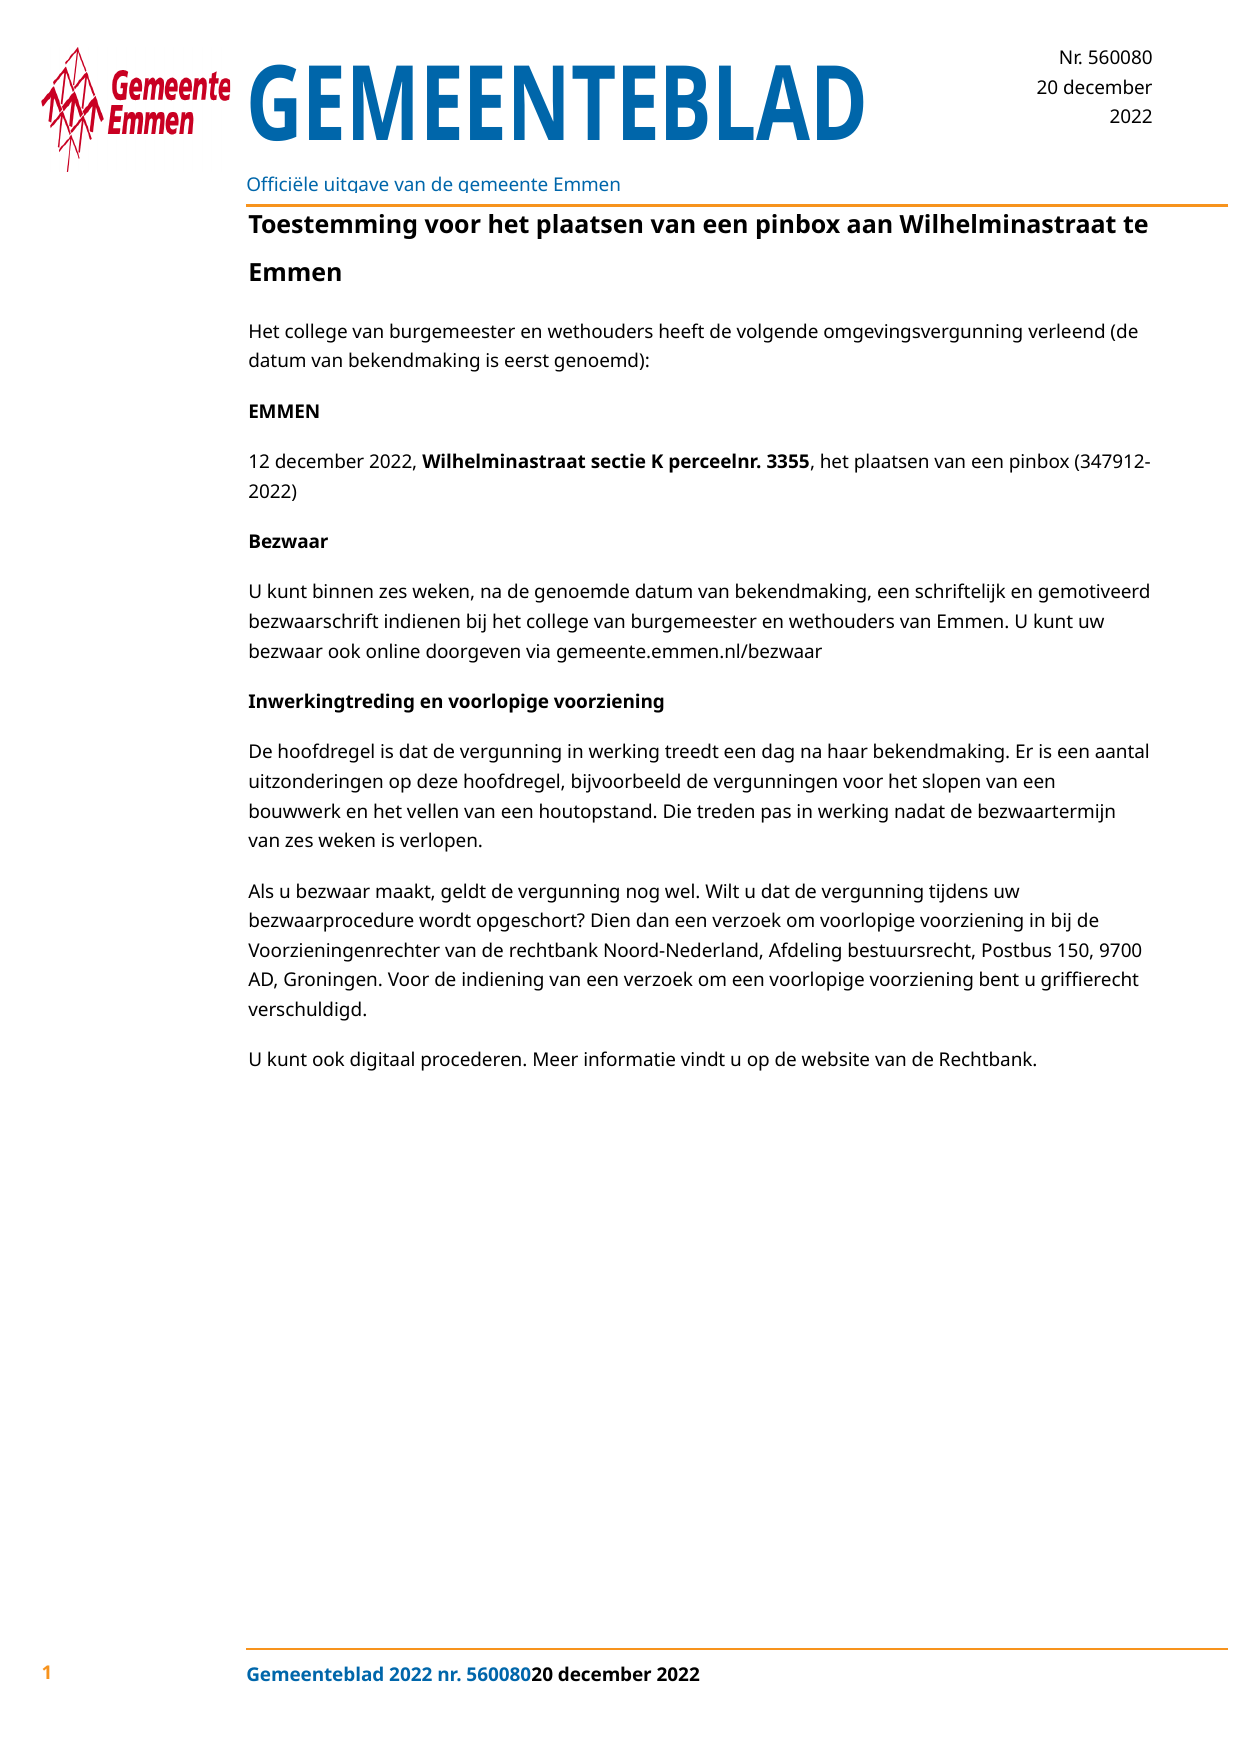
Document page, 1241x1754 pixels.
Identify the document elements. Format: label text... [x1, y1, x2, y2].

text EMMEN [248, 398, 1152, 424]
text 12 december 2022, Wilhelminastraat sectie K perceelnr. 3355, het plaatsen van een pinbox (347912-2022) [248, 448, 1152, 504]
text De hoofdregel is dat de vergunning in werking treedt een dag na haar bekendmaking. Er is een aantal uitzonderingen op deze hoofdregel, bijvoorbeeld de vergunningen voor het slopen van een bouwwerk en het vellen van een houtopstand. Die treden pas in werking nadat de bezwaartermijn van zes weken is verlopen. [248, 739, 1152, 853]
picture [41, 47, 231, 172]
text Inwerkingtreding en voorlopige voorziening [248, 688, 1152, 714]
text U kunt binnen zes weken, na de genoemde datum van bekendmaking, een schriftelijk en gemotiveerd bezwaarschrift indienen bij het college van burgemeester en wethouders van Emmen. U kunt uw bezwaar ook online doorgeven via gemeente.emmen.nl/bezwaar [248, 579, 1152, 664]
text Als u bezwaar maakt, geldt de vergunning nog wel. Wilt u dat de vergunning tijdens uw bezwaarprocedure wordt opgeschort? Dien dan een verzoek om voorlopige voorziening in bij de Voorzieningenrechter van de rechtbank Noord-Nederland, Afdeling bestuursrecht, Postbus 150, 9700 AD, Groningen. Voor de indiening van een verzoek om een voorlopige voorziening bent u griffierecht verschuldigd. [248, 878, 1152, 1022]
text Het college van burgemeester en wethouders heeft de volgende omgevingsvergunning verleend (de datum van bekendmaking is eerst genoemd): [248, 318, 1152, 373]
text Toestemming voor het plaatsen van een pinbox aan Wilhelminastraat te Emmen [248, 207, 1152, 288]
text U kunt ook digitaal procederen. Meer informatie vindt u op de website van de Rechtbank. [248, 1047, 1152, 1072]
text Bezwaar [248, 528, 1152, 554]
